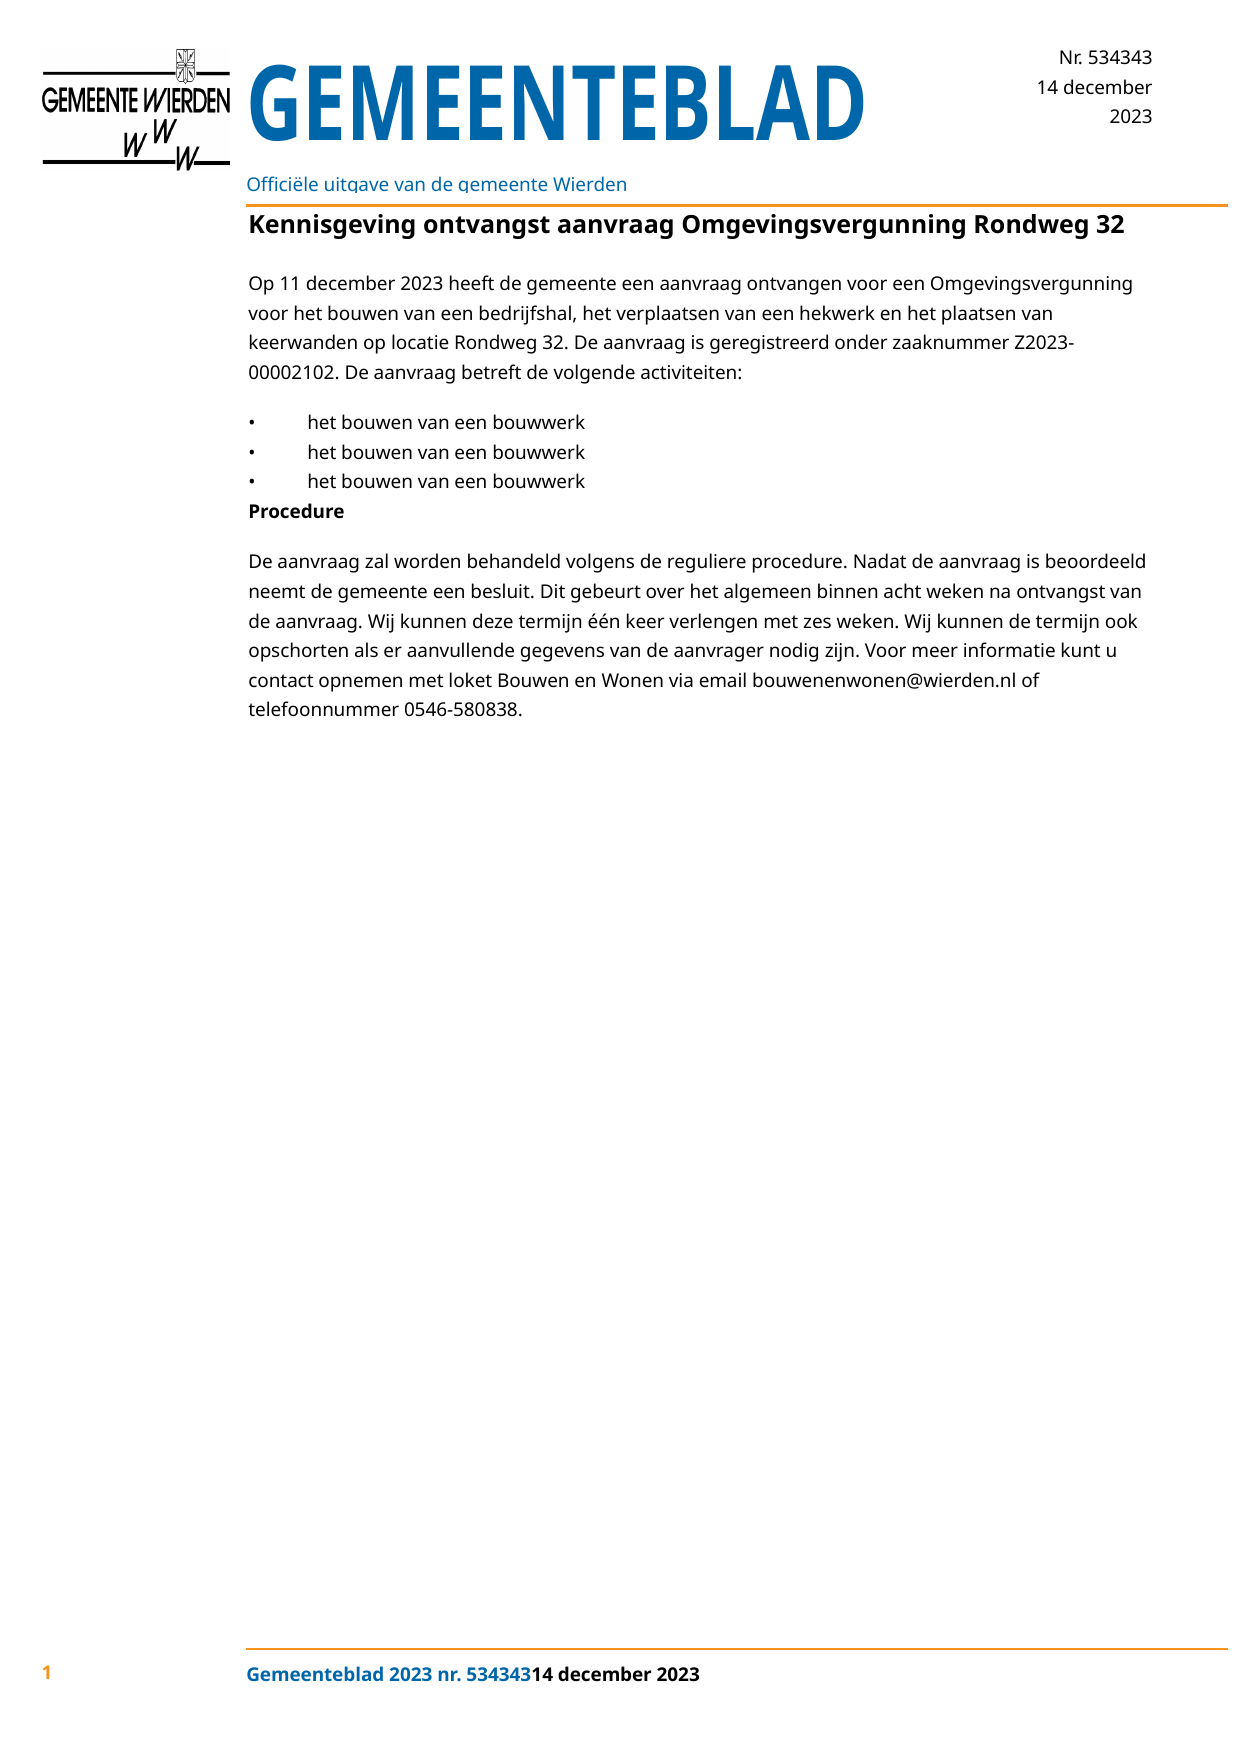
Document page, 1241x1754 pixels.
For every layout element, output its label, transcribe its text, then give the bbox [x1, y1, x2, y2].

list het bouwen van een bouwwerk [248, 409, 1152, 435]
text Op 11 december 2023 heeft de gemeente een aanvraag ontvangen voor een Omgevingsvergunning voor het bouwen van een bedrijfshal, het verplaatsen van een hekwerk en het plaatsen van keerwanden op locatie Rondweg 32. De aanvraag is geregistreerd onder zaaknummer Z2023-00002102. De aanvraag betreft de volgende activiteiten: [248, 270, 1152, 385]
text Procedure [248, 498, 1152, 524]
text De aanvraag zal worden behandeld volgens de reguliere procedure. Nadat de aanvraag is beoordeeld neemt de gemeente een besluit. Dit gebeurt over het algemeen binnen acht weken na ontvangst van de aanvraag. Wij kunnen deze termijn één keer verlengen met zes weken. Wij kunnen de termijn ook opschorten als er aanvullende gegevens van de aanvrager nodig zijn. Voor meer informatie kunt u contact opnemen met loket Bouwen en Wonen via email bouwenenwonen@wierden.nl of telefoonnummer 0546-580838. [248, 549, 1152, 722]
list het bouwen van een bouwwerk [248, 469, 1152, 494]
picture [41, 47, 231, 172]
text Kennisgeving ontvangst aanvraag Omgevingsvergunning Rondweg 32 [248, 207, 1152, 241]
list het bouwen van een bouwwerk [248, 439, 1152, 465]
